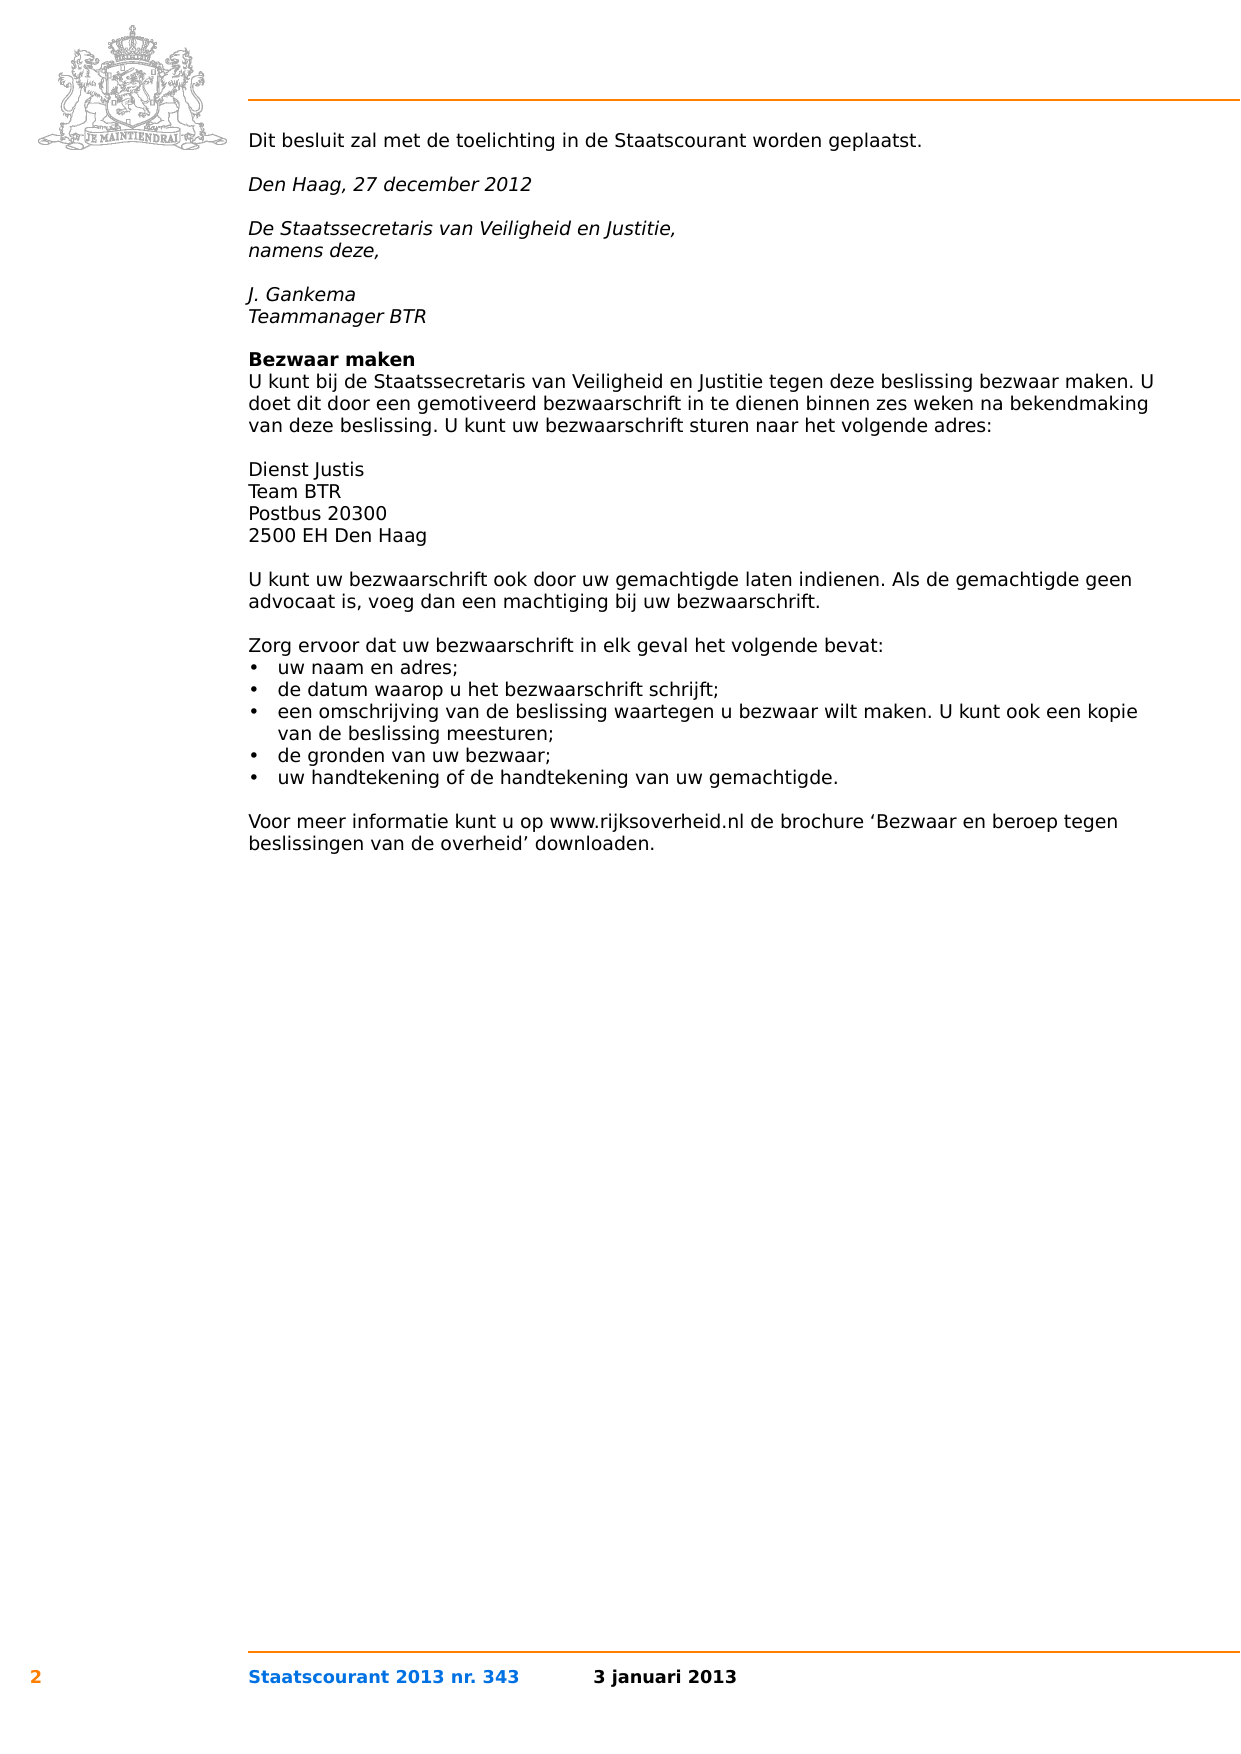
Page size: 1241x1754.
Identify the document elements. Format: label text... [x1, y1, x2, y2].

text • uw naam en adres; [248, 657, 1163, 679]
text Dit besluit zal met de toelichting in de Staatscourant worden geplaatst. [248, 130, 1163, 152]
picture [38, 25, 227, 150]
text Dienst Justis [248, 459, 1163, 481]
text Postbus 20300 [248, 503, 1163, 525]
text • een omschrijving van de beslissing waartegen u bezwaar wilt maken. U kunt ook een kopie van de beslissing meesturen; [248, 701, 1163, 745]
text Zorg ervoor dat uw bezwaarschrift in elk geval het volgende bevat: [248, 635, 1163, 657]
text Bezwaar maken [248, 349, 1163, 371]
text U kunt uw bezwaarschrift ook door uw gemachtigde laten indienen. Als de gemachtigde geen advocaat is, voeg dan een machtiging bij uw bezwaarschrift. [248, 569, 1163, 613]
text Voor meer informatie kunt u op www.rijksoverheid.nl de brochure ‘Bezwaar en beroep tegen beslissingen van de overheid’ downloaden. [248, 811, 1163, 854]
text U kunt bij de Staatssecretaris van Veiligheid en Justitie tegen deze beslissing bezwaar maken. U doet dit door een gemotiveerd bezwaarschrift in te dienen binnen zes weken na bekendmaking van deze beslissing. U kunt uw bezwaarschrift sturen naar het volgende adres: [248, 371, 1163, 437]
text 2500 EH Den Haag [248, 525, 1163, 547]
text • de gronden van uw bezwaar; [248, 745, 1163, 767]
text • uw handtekening of de handtekening van uw gemachtigde. [248, 767, 1163, 789]
text De Staatssecretaris van Veiligheid en Justitie, namens deze, J. Gankema Teammanager BTR [248, 218, 1163, 327]
text Team BTR [248, 481, 1163, 503]
text Den Haag, 27 december 2012 [248, 174, 1163, 196]
text • de datum waarop u het bezwaarschrift schrijft; [248, 679, 1163, 701]
